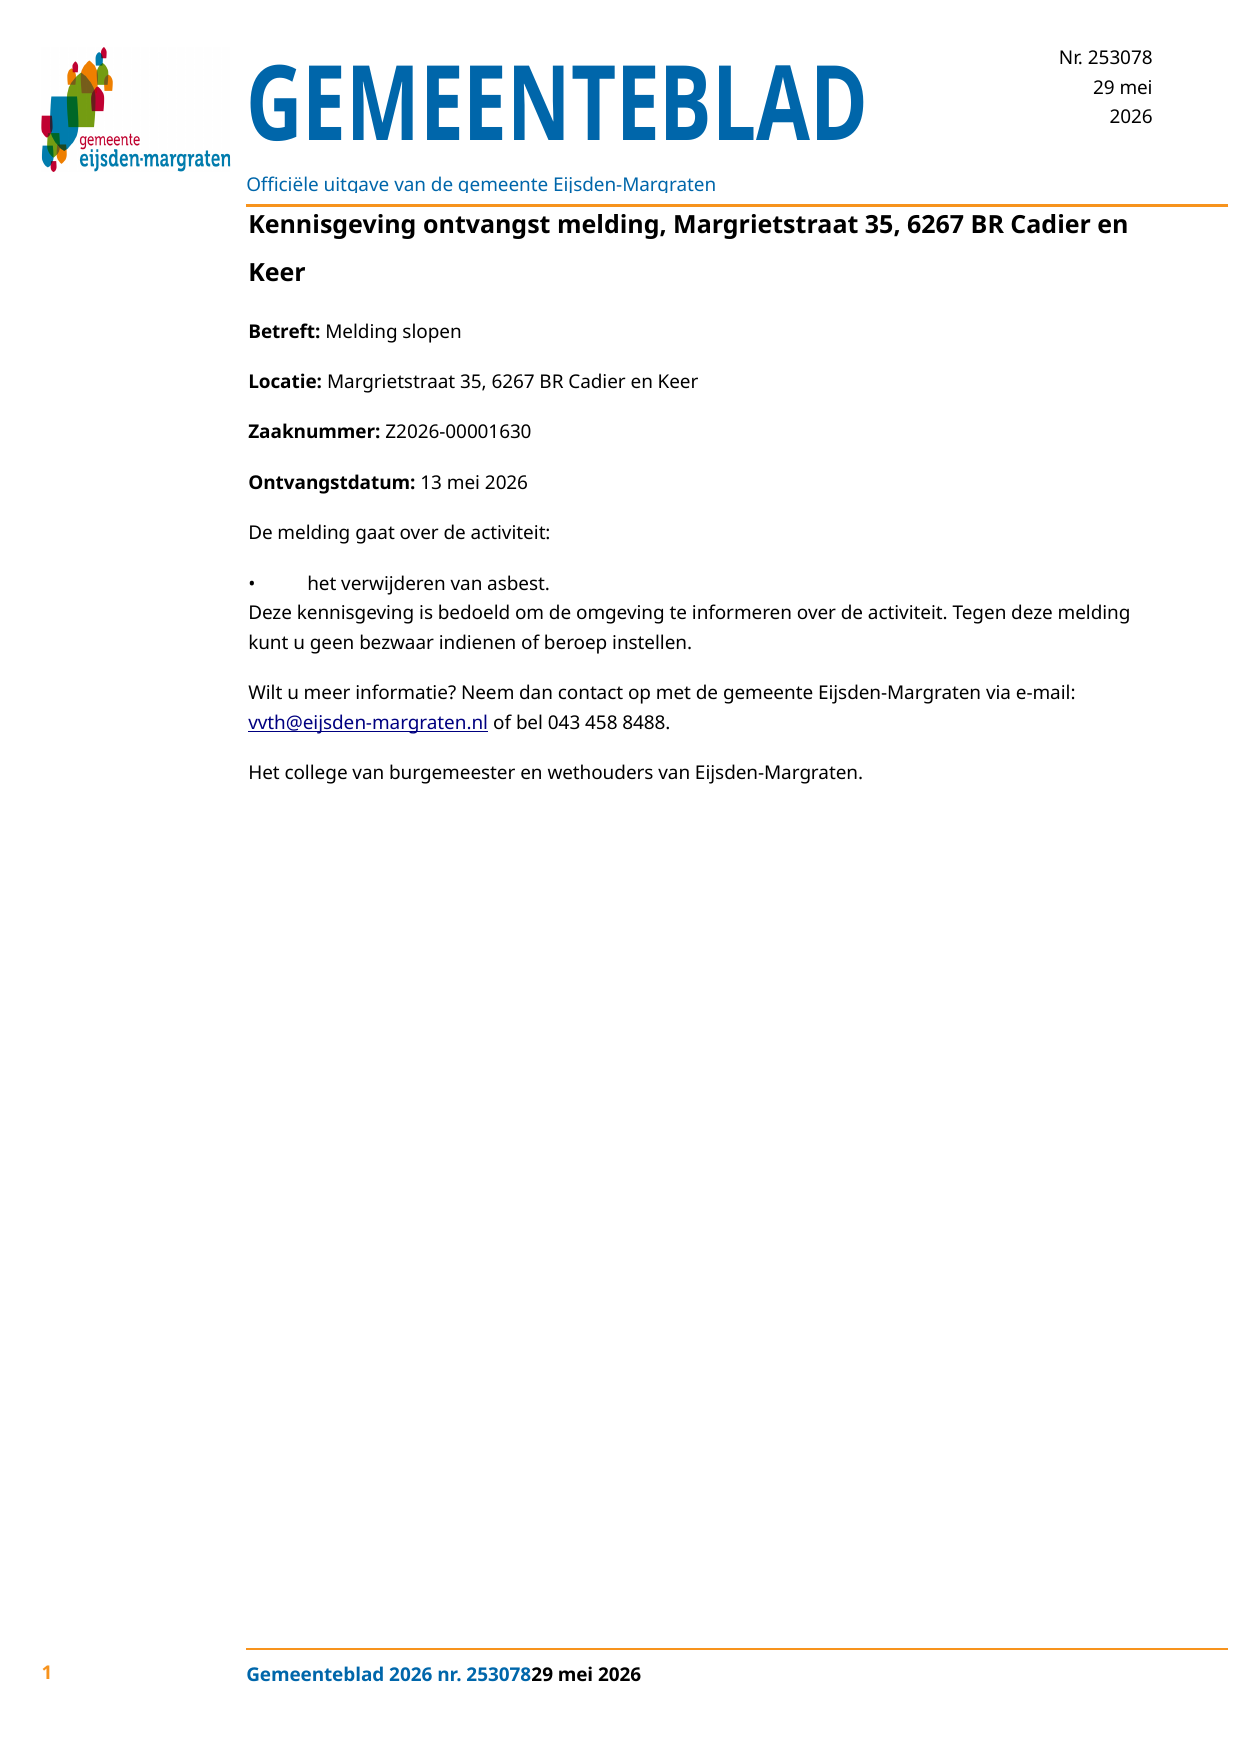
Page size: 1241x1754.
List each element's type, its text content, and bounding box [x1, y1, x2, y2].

text Kennisgeving ontvangst melding, Margrietstraat 35, 6267 BR Cadier en Keer [248, 207, 1152, 288]
text Deze kennisgeving is bedoeld om de omgeving te informeren over de activiteit. Tegen deze melding kunt u geen bezwaar indienen of beroep instellen. [248, 599, 1152, 655]
text Wilt u meer informatie? Neem dan contact op met de gemeente Eijsden-Margraten via e-mail: vvth@eijsden-margraten.nl of bel 043 458 8488. [248, 679, 1152, 735]
list het verwijderen van asbest. [248, 570, 1152, 596]
text De melding gaat over de activiteit: [248, 519, 1152, 545]
text Zaaknummer: Z2026-00001630 [248, 419, 1152, 444]
text Het college van burgemeester en wethouders van Eijsden-Margraten. [248, 759, 1152, 785]
text Locatie: Margrietstraat 35, 6267 BR Cadier en Keer [248, 368, 1152, 394]
picture [41, 47, 231, 172]
text Ontvangstdatum: 13 mei 2026 [248, 469, 1152, 495]
text Betreft: Melding slopen [248, 318, 1152, 344]
